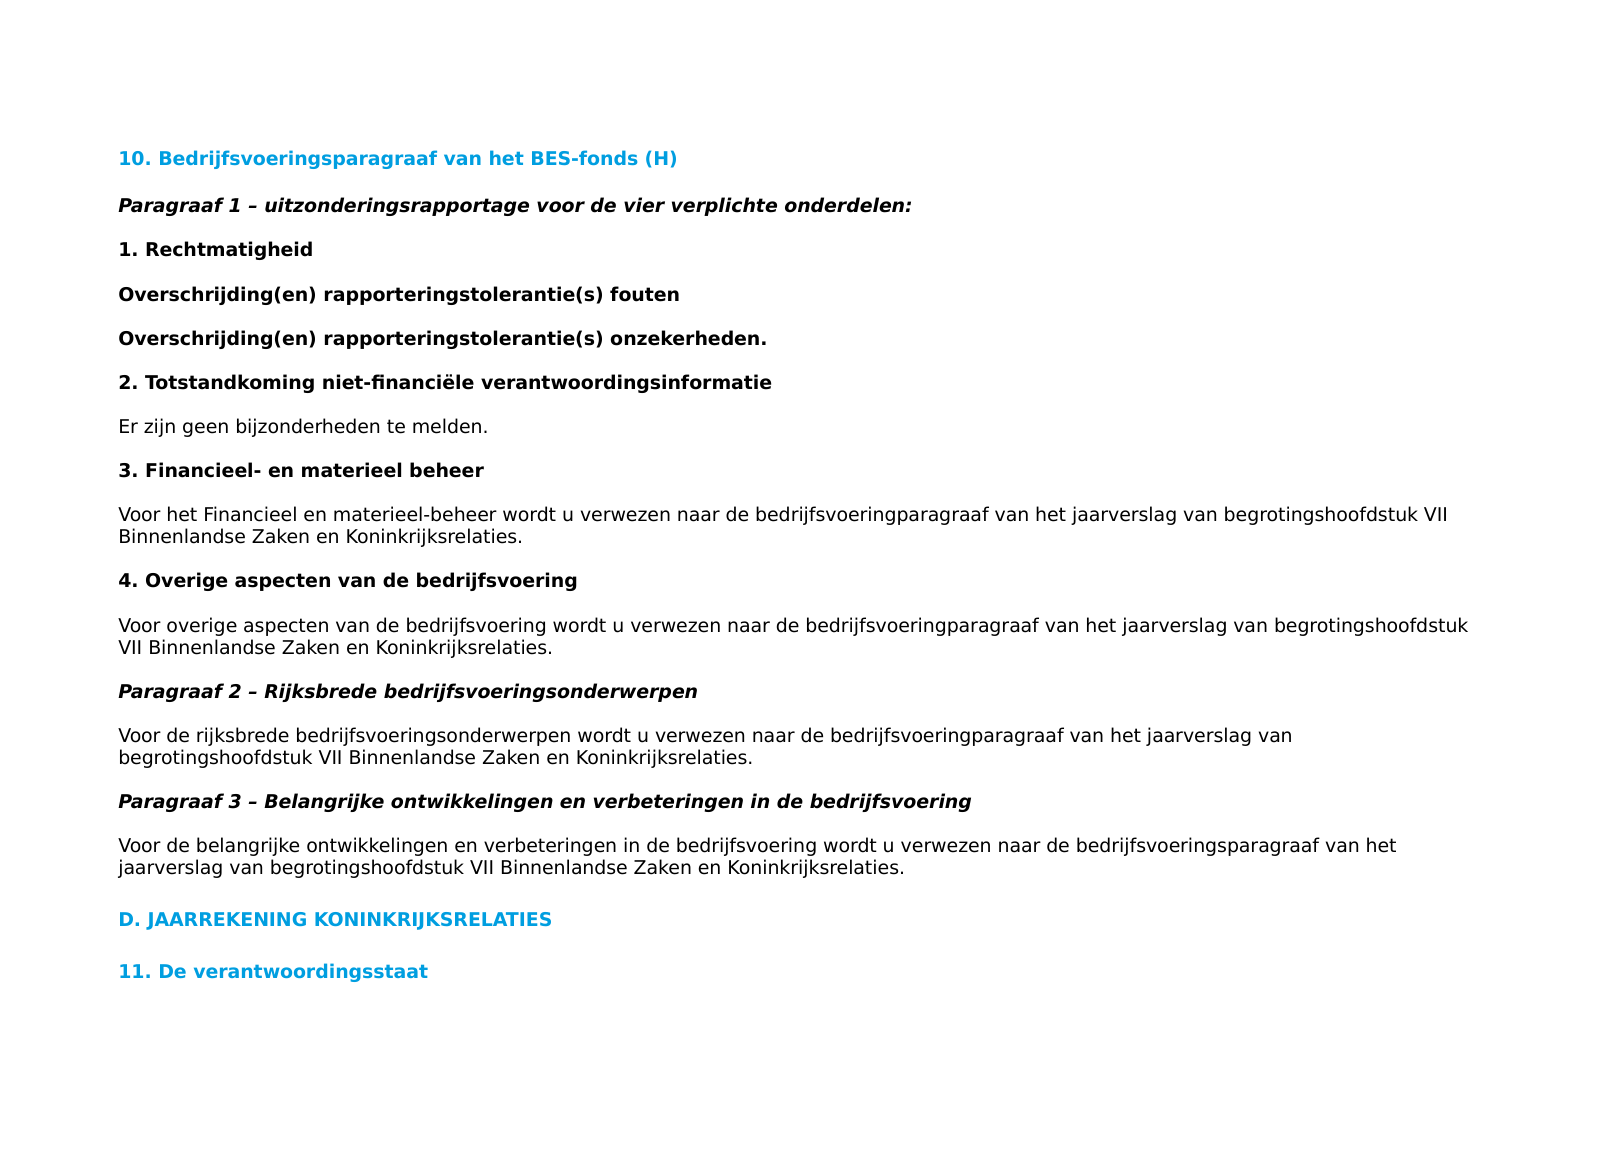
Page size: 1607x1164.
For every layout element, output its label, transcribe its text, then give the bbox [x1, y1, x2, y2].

subtitle Overschrijding(en) rapporteringstolerantie(s) onzekerheden. [118, 328, 1488, 349]
subtitle Paragraaf 3 – Belangrijke ontwikkelingen en verbeteringen in de bedrijfsvoering [118, 791, 1488, 813]
subtitle 3. Financieel- en materieel beheer [118, 460, 1488, 482]
subtitle D. JAARREKENING KONINKRIJKSRELATIES [118, 909, 1488, 931]
text Er zijn geen bijzonderheden te melden. [118, 416, 1488, 438]
subtitle Paragraaf 1 – uitzonderingsrapportage voor de vier verplichte onderdelen: [118, 195, 1488, 217]
text Voor de belangrijke ontwikkelingen en verbeteringen in de bedrijfsvoering wordt u verwezen naar de bedrijfsvoeringsparagraaf van het jaarverslag van begrotingshoofdstuk VII Binnenlandse Zaken en Koninkrijksrelaties. [118, 835, 1488, 879]
text Voor het Financieel en materieel-beheer wordt u verwezen naar de bedrijfsvoeringparagraaf van het jaarverslag van begrotingshoofdstuk VII Binnenlandse Zaken en Koninkrijksrelaties. [118, 504, 1488, 548]
subtitle 10. Bedrijfsvoeringsparagraaf van het BES-fonds (H) [118, 148, 1488, 170]
subtitle 11. De verantwoordingsstaat [118, 961, 1488, 983]
text Voor de rijksbrede bedrijfsvoeringsonderwerpen wordt u verwezen naar de bedrijfsvoeringparagraaf van het jaarverslag van begrotingshoofdstuk VII Binnenlandse Zaken en Koninkrijksrelaties. [118, 725, 1488, 769]
subtitle 2. Totstandkoming niet-financiële verantwoordingsinformatie [118, 372, 1488, 394]
text Voor overige aspecten van de bedrijfsvoering wordt u verwezen naar de bedrijfsvoeringparagraaf van het jaarverslag van begrotingshoofdstuk VII Binnenlandse Zaken en Koninkrijksrelaties. [118, 614, 1488, 658]
subtitle Overschrijding(en) rapporteringstolerantie(s) fouten [118, 283, 1488, 305]
subtitle 4. Overige aspecten van de bedrijfsvoering [118, 570, 1488, 592]
subtitle 1. Rechtmatigheid [118, 239, 1488, 261]
subtitle Paragraaf 2 – Rijksbrede bedrijfsvoeringsonderwerpen [118, 681, 1488, 703]
